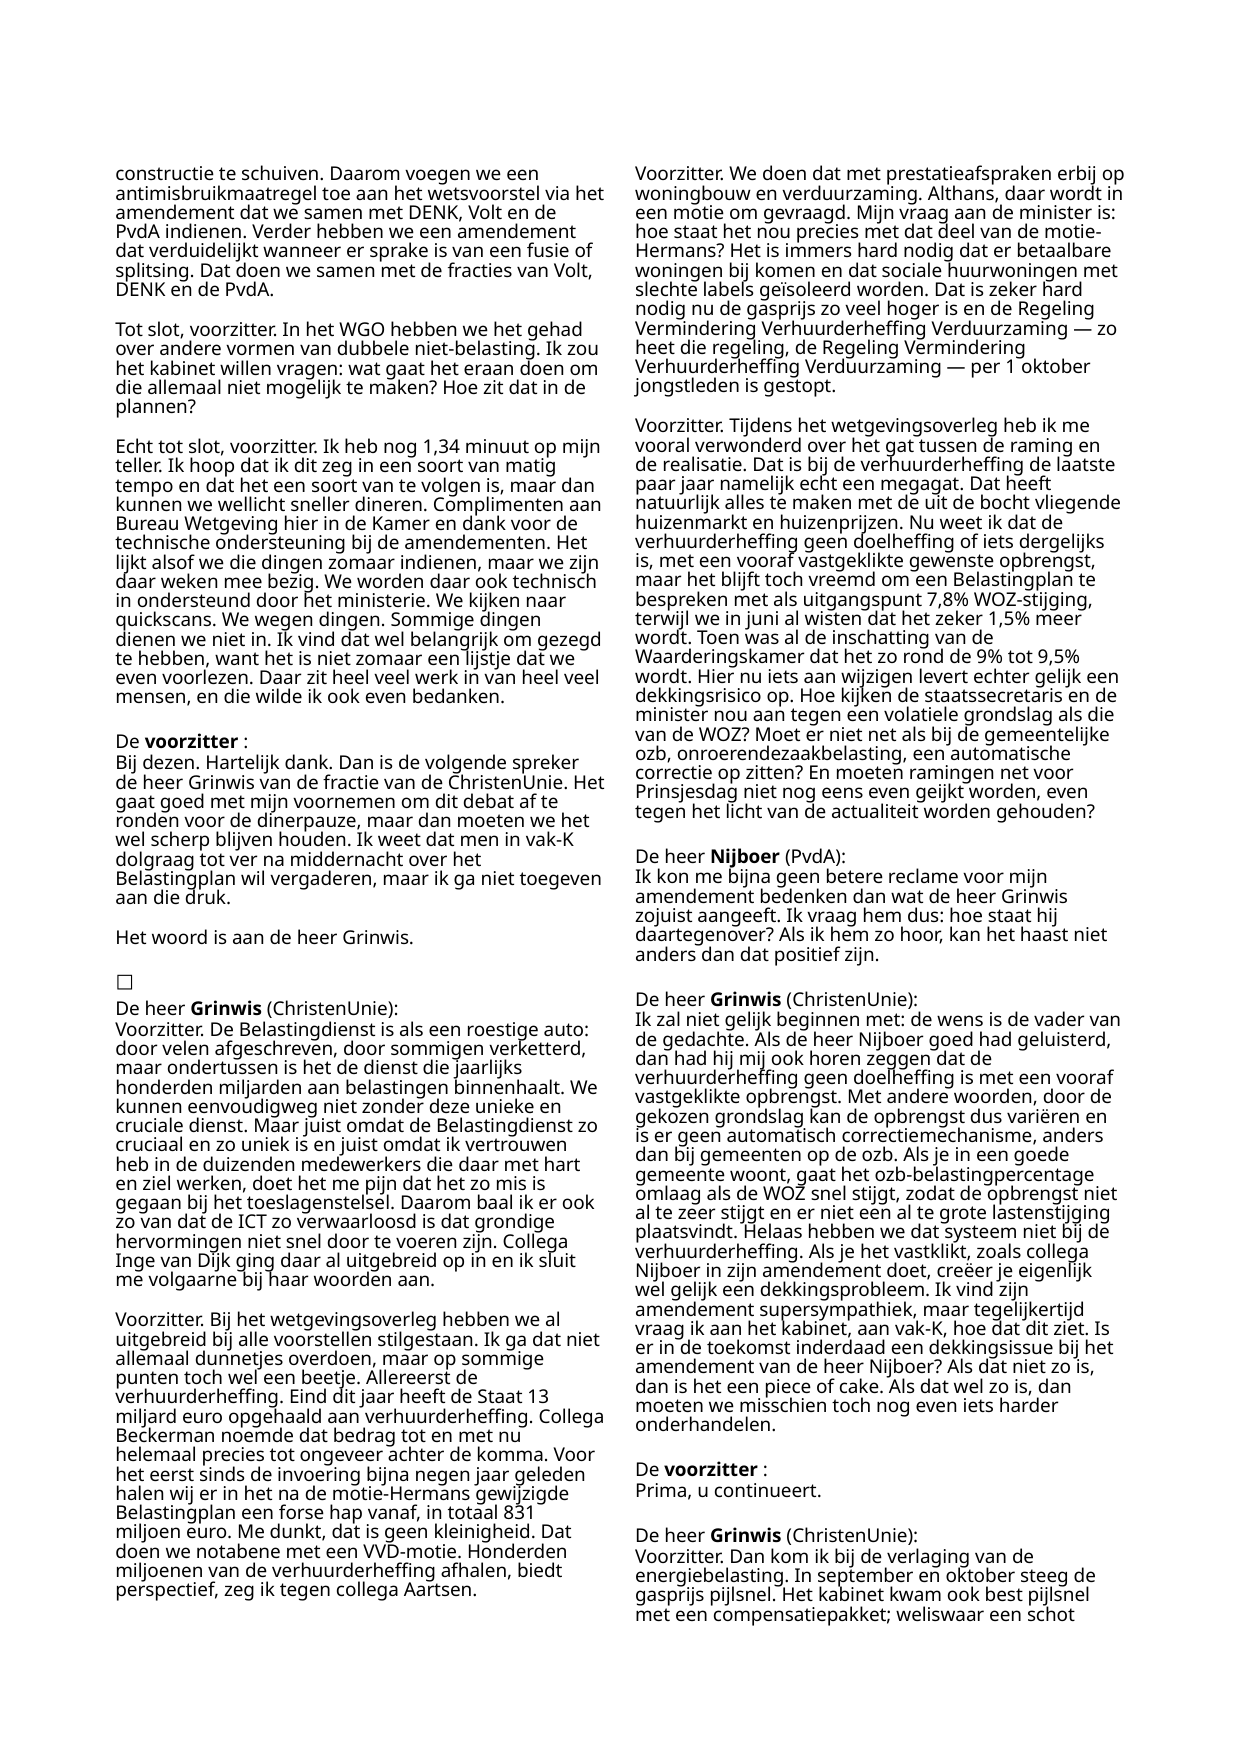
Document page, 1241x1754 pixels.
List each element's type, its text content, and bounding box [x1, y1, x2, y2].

text De heer Grinwis (ChristenUnie): [635, 986, 1125, 1011]
text Voorzitter. Tijdens het wetgevingsoverleg heb ik me vooral verwonderd over het gat tussen de raming en de realisatie. Dat is bij de verhuurderheffing de laatste paar jaar namelijk echt een megagat. Dat heeft natuurlijk alles te maken met de uit de bocht vliegende huizenmarkt en huizenprijzen. Nu weet ik dat de verhuurderheffing geen doelheffing of iets dergelijks is, met een vooraf vastgeklikte gewenste opbrengst, maar het blijft toch vreemd om een Belastingplan te bespreken met als uitgangspunt 7,8% WOZ-stijging, terwijl we in juni al wisten dat het zeker 1,5% meer wordt. Toen was al de inschatting van de Waarderingskamer dat het zo rond de 9% tot 9,5% wordt. Hier nu iets aan wijzigen levert echter gelijk een dekkingsrisico op. Hoe kijken de staatssecretaris en de minister nou aan tegen een volatiele grondslag als die van de WOZ? Moet er niet net als bij de gemeentelijke ozb, onroerendezaakbelasting, een automatische correctie op zitten? En moeten ramingen net voor Prinsjesdag niet nog eens even geijkt worden, even tegen het licht van de actualiteit worden gehouden? [635, 417, 1125, 822]
text Voorzitter. Bij het wetgevingsoverleg hebben we al uitgebreid bij alle voorstellen stilgestaan. Ik ga dat niet allemaal dunnetjes overdoen, maar op sommige punten toch wel een beetje. Allereerst de verhuurderheffing. Eind dit jaar heeft de Staat 13 miljard euro opgehaald aan verhuurderheffing. Collega Beckerman noemde dat bedrag tot en met nu helemaal precies tot ongeveer achter de komma. Voor het eerst sinds de invoering bijna negen jaar geleden halen wij er in het na de motie-Hermans gewijzigde Belastingplan een forse hap vanaf, in totaal 831 miljoen euro. Me dunkt, dat is geen kleinigheid. Dat doen we notabene met een VVD-motie. Honderden miljoenen van de verhuurderheffing afhalen, biedt perspectief, zeg ik tegen collega Aartsen. [115, 1311, 605, 1600]
text Prima, u continueert. [635, 1482, 1125, 1501]
text Voorzitter. We doen dat met prestatieafspraken erbij op woningbouw en verduurzaming. Althans, daar wordt in een motie om gevraagd. Mijn vraag aan de minister is: hoe staat het nou precies met dat deel van de motie-Hermans? Het is immers hard nodig dat er betaalbare woningen bij komen en dat sociale huurwoningen met slechte labels geïsoleerd worden. Dat is zeker hard nodig nu de gasprijs zo veel hoger is en de Regeling Vermindering Verhuurderheffing Verduurzaming — zo heet die regeling, de Regeling Vermindering Verhuurderheffing Verduurzaming — per 1 oktober jongstleden is gestopt. [635, 165, 1125, 397]
text De voorzitter : [115, 729, 605, 754]
text De voorzitter : [635, 1456, 1125, 1482]
text Voorzitter. De Belastingdienst is als een roestige auto: door velen afgeschreven, door sommigen verketterd, maar ondertussen is het de dienst die jaarlijks honderden miljarden aan belastingen binnenhaalt. We kunnen eenvoudigweg niet zonder deze unieke en cruciale dienst. Maar juist omdat de Belastingdienst zo cruciaal en zo uniek is en juist omdat ik vertrouwen heb in de duizenden medewerkers die daar met hart en ziel werken, doet het me pijn dat het zo mis is gegaan bij het toeslagenstelsel. Daarom baal ik er ook zo van dat de ICT zo verwaarloosd is dat grondige hervormingen niet snel door te voeren zijn. Collega Inge van Dijk ging daar al uitgebreid op in en ik sluit me volgaarne bij haar woorden aan. [115, 1021, 605, 1291]
text Ik zal niet gelijk beginnen met: de wens is de vader van de gedachte. Als de heer Nijboer goed had geluisterd, dan had hij mij ook horen zeggen dat de verhuurderheffing geen doelheffing is met een vooraf vastgeklikte opbrengst. Met andere woorden, door de gekozen grondslag kan de opbrengst dus variëren en is er geen automatisch correctiemechanisme, anders dan bij gemeenten op de ozb. Als je in een goede gemeente woont, gaat het ozb-belastingpercentage omlaag als de WOZ snel stijgt, zodat de opbrengst niet al te zeer stijgt en er niet een al te grote lastenstijging plaatsvindt. Helaas hebben we dat systeem niet bij de verhuurderheffing. Als je het vastklikt, zoals collega Nijboer in zijn amendement doet, creëer je eigenlijk wel gelijk een dekkingsprobleem. Ik vind zijn amendement supersympathiek, maar tegelijkertijd vraag ik aan het kabinet, aan vak-K, hoe dat dit ziet. Is er in de toekomst inderdaad een dekkingsissue bij het amendement van de heer Nijboer? Als dat niet zo is, dan is het een piece of cake. Als dat wel zo is, dan moeten we misschien toch nog even iets harder onderhandelen. [635, 1011, 1125, 1435]
text De heer Nijboer (PvdA): [635, 843, 1125, 868]
text De heer Grinwis (ChristenUnie): [115, 995, 605, 1021]
text Het woord is aan de heer Grinwis. [115, 929, 605, 948]
text Tot slot, voorzitter. In het WGO hebben we het gehad over andere vormen van dubbele niet-belasting. Ik zou het kabinet willen vragen: wat gaat het eraan doen om die allemaal niet mogelijk te maken? Hoe zit dat in de plannen? [115, 321, 605, 417]
text ⬜ [115, 969, 605, 995]
text Bij dezen. Hartelijk dank. Dan is de volgende spreker de heer Grinwis van de fractie van de ChristenUnie. Het gaat goed met mijn voornemen om dit debat af te ronden voor de dinerpauze, maar dan moeten we het wel scherp blijven houden. Ik weet dat men in vak-K dolgraag tot ver na middernacht over het Belastingplan wil vergaderen, maar ik ga niet toegeven aan die druk. [115, 754, 605, 908]
text De heer Grinwis (ChristenUnie): [635, 1522, 1125, 1548]
text Voorzitter. Dan kom ik bij de verlaging van de energiebelasting. In september en oktober steeg de gasprijs pijlsnel. Het kabinet kwam ook best pijlsnel met een compensatiepakket; weliswaar een schot [635, 1548, 1125, 1625]
text Echt tot slot, voorzitter. Ik heb nog 1,34 minuut op mijn teller. Ik hoop dat ik dit zeg in een soort van matig tempo en dat het een soort van te volgen is, maar dan kunnen we wellicht sneller dineren. Complimenten aan Bureau Wetgeving hier in de Kamer en dank voor de technische ondersteuning bij de amendementen. Het lijkt alsof we die dingen zomaar indienen, maar we zijn daar weken mee bezig. We worden daar ook technisch in ondersteund door het ministerie. We kijken naar quickscans. We wegen dingen. Sommige dingen dienen we niet in. Ik vind dat wel belangrijk om gezegd te hebben, want het is niet zomaar een lijstje dat we even voorlezen. Daar zit heel veel werk in van heel veel mensen, en die wilde ik ook even bedanken. [115, 438, 605, 708]
text constructie te schuiven. Daarom voegen we een antimisbruikmaatregel toe aan het wetsvoorstel via het amendement dat we samen met DENK, Volt en de PvdA indienen. Verder hebben we een amendement dat verduidelijkt wanneer er sprake is van een fusie of splitsing. Dat doen we samen met de fracties van Volt, DENK en de PvdA. [115, 165, 605, 300]
text Ik kon me bijna geen betere reclame voor mijn amendement bedenken dan wat de heer Grinwis zojuist aangeeft. Ik vraag hem dus: hoe staat hij daartegenover? Als ik hem zo hoor, kan het haast niet anders dan dat positief zijn. [635, 868, 1125, 965]
